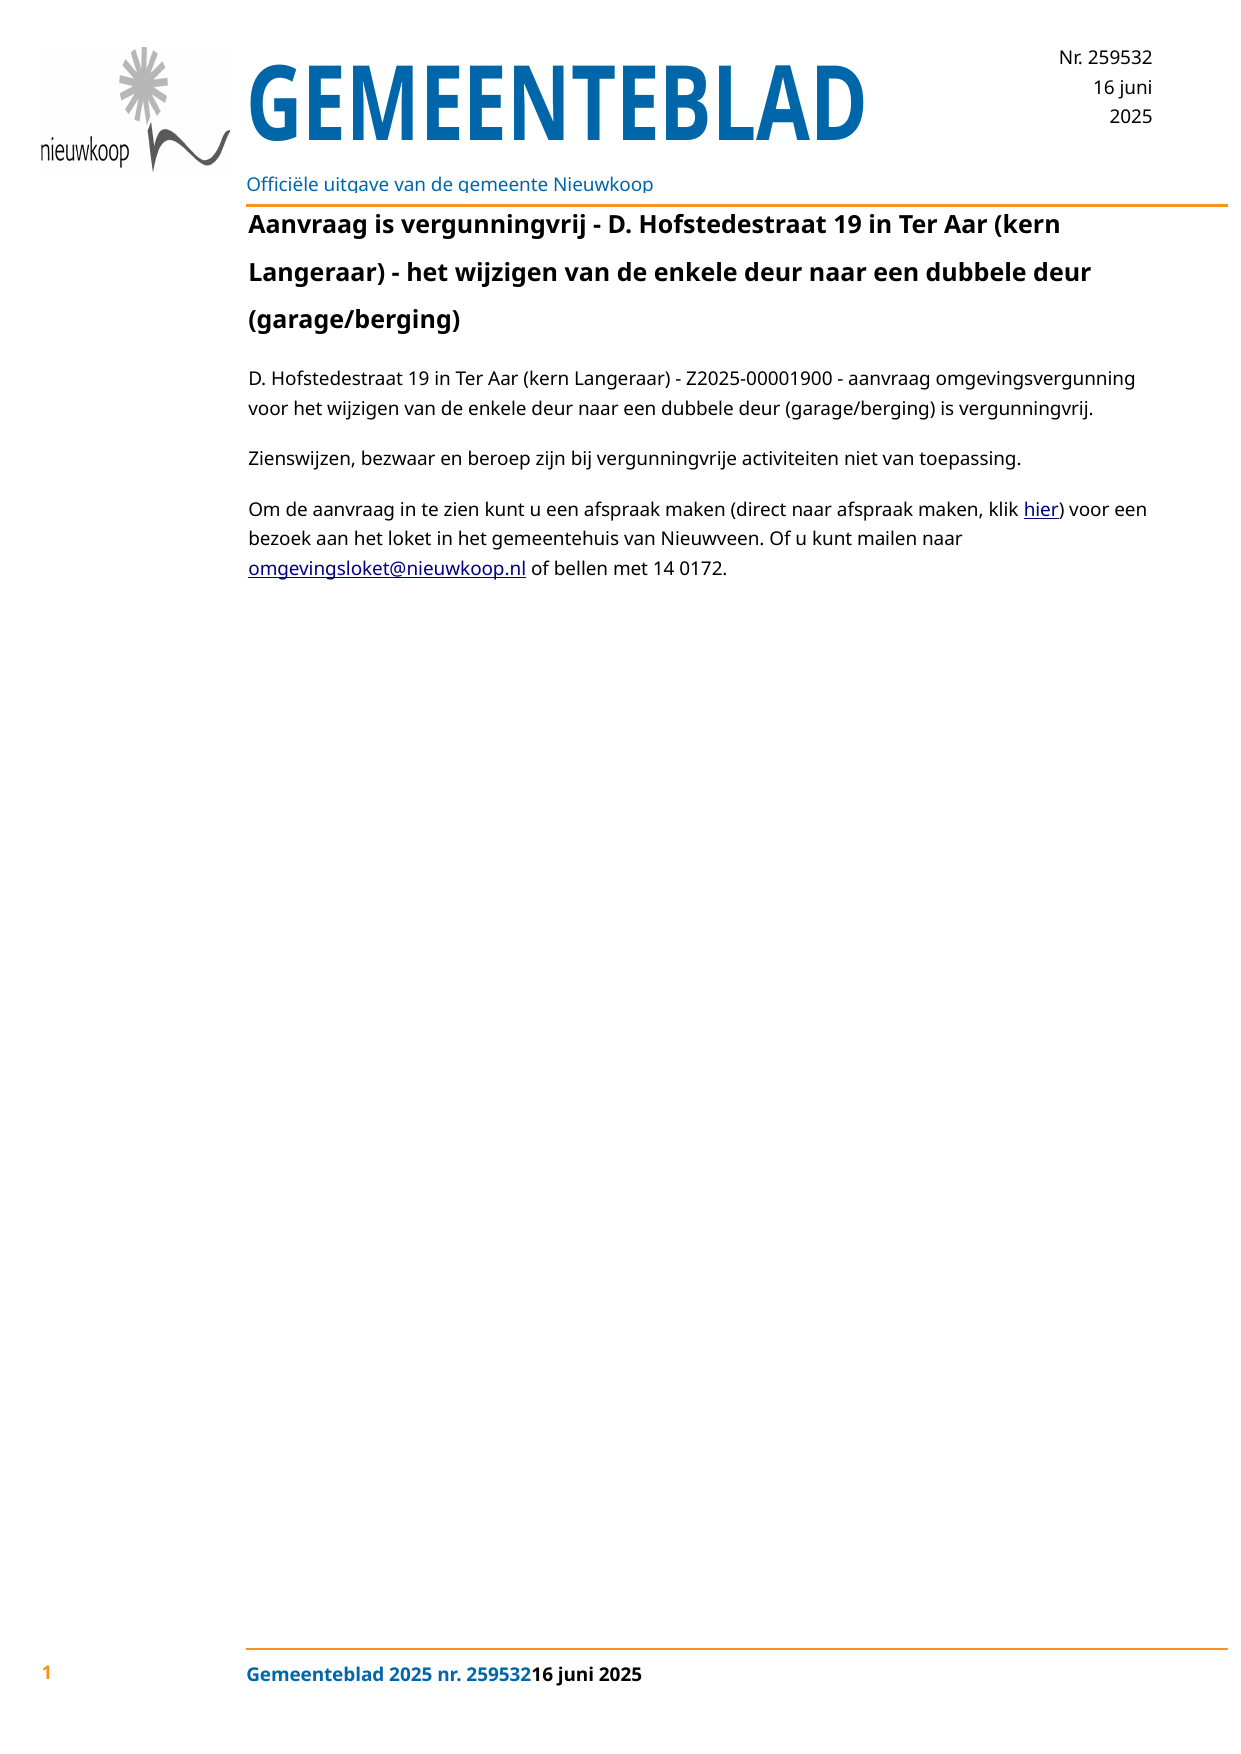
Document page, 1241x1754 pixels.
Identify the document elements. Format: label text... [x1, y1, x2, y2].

text Zienswijzen, bezwaar en beroep zijn bij vergunningvrije activiteiten niet van toepassing. [248, 446, 1152, 471]
text Om de aanvraag in te zien kunt u een afspraak maken (direct naar afspraak maken, klik hier) voor een bezoek aan het loket in het gemeentehuis van Nieuwveen. Of u kunt mailen naar omgevingsloket@nieuwkoop.nl of bellen met 14 0172. [248, 496, 1152, 581]
picture [41, 47, 231, 172]
text Aanvraag is vergunningvrij - D. Hofstedestraat 19 in Ter Aar (kern Langeraar) - het wijzigen van de enkele deur naar een dubbele deur (garage/berging) [248, 207, 1152, 336]
text D. Hofstedestraat 19 in Ter Aar (kern Langeraar) - Z2025-00001900 - aanvraag omgevingsvergunning voor het wijzigen van de enkele deur naar een dubbele deur (garage/berging) is vergunningvrij. [248, 366, 1152, 421]
